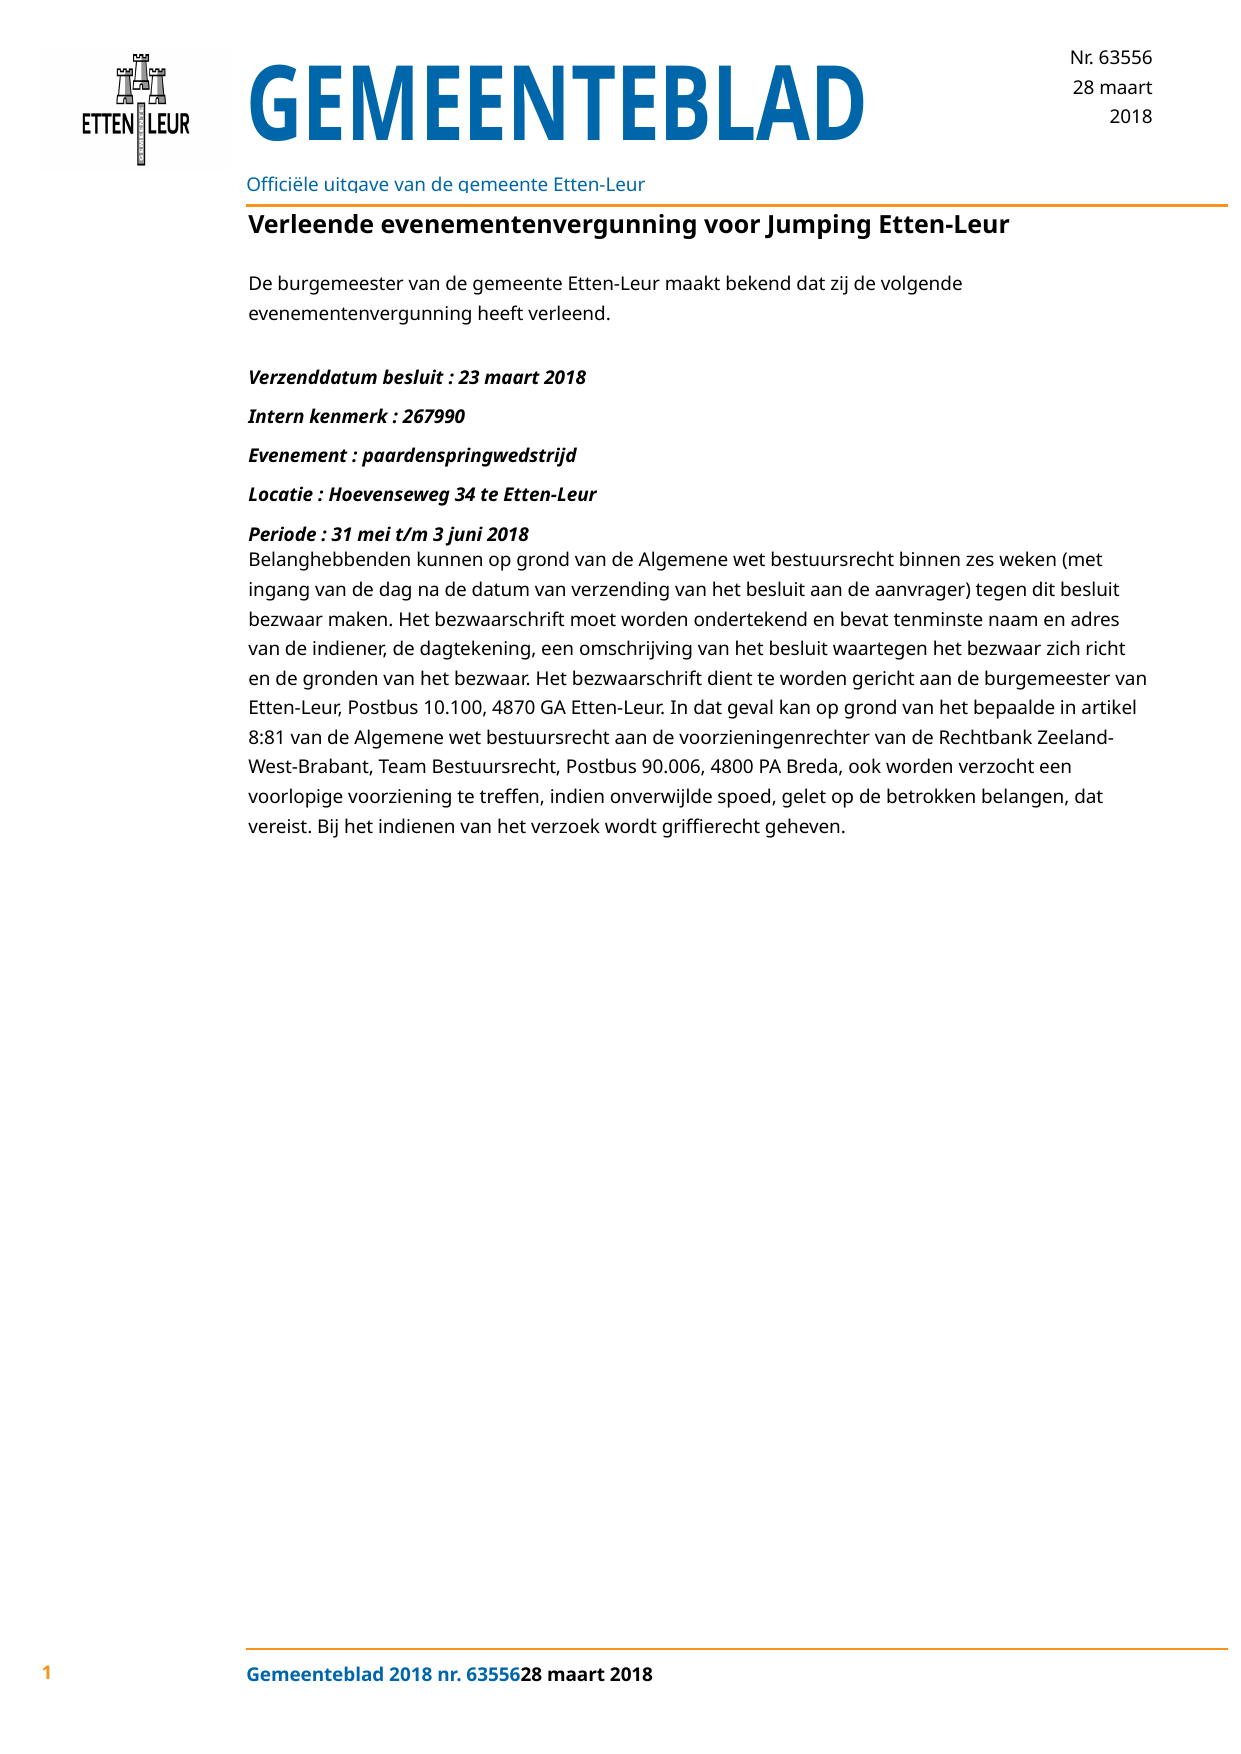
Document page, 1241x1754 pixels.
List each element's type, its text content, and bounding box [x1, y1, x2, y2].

text Evenement : paardenspringwedstrijd [248, 442, 1152, 468]
picture [41, 47, 231, 172]
text Verleende evenementenvergunning voor Jumping Etten-Leur [248, 207, 1152, 241]
text Verzenddatum besluit : 23 maart 2018 [248, 364, 1152, 389]
text Intern kenmerk : 267990 [248, 403, 1152, 429]
text De burgemeester van de gemeente Etten-Leur maakt bekend dat zij de volgende evenementenvergunning heeft verleend. [248, 270, 1152, 326]
text Locatie : Hoevenseweg 34 te Etten-Leur [248, 482, 1152, 507]
text Belanghebbenden kunnen op grond van de Algemene wet bestuursrecht binnen zes weken (met ingang van de dag na de datum van verzending van het besluit aan de aanvrager) tegen dit besluit bezwaar maken. Het bezwaarschrift moet worden ondertekend en bevat tenminste naam en adres van de indiener, de dagtekening, een omschrijving van het besluit waartegen het bezwaar zich richt en de gronden van het bezwaar. Het bezwaarschrift dient te worden gericht aan de burgemeester van Etten-Leur, Postbus 10.100, 4870 GA Etten-Leur. In dat geval kan op grond van het bepaalde in artikel 8:81 van de Algemene wet bestuursrecht aan de voorzieningenrechter van de Rechtbank Zeeland-West-Brabant, Team Bestuursrecht, Postbus 90.006, 4800 PA Breda, ook worden verzocht een voorlopige voorziening te treffen, indien onverwijlde spoed, gelet op de betrokken belangen, dat vereist. Bij het indienen van het verzoek wordt griffierecht geheven. [248, 547, 1152, 839]
text Periode : 31 mei t/m 3 juni 2018 [248, 521, 1152, 547]
